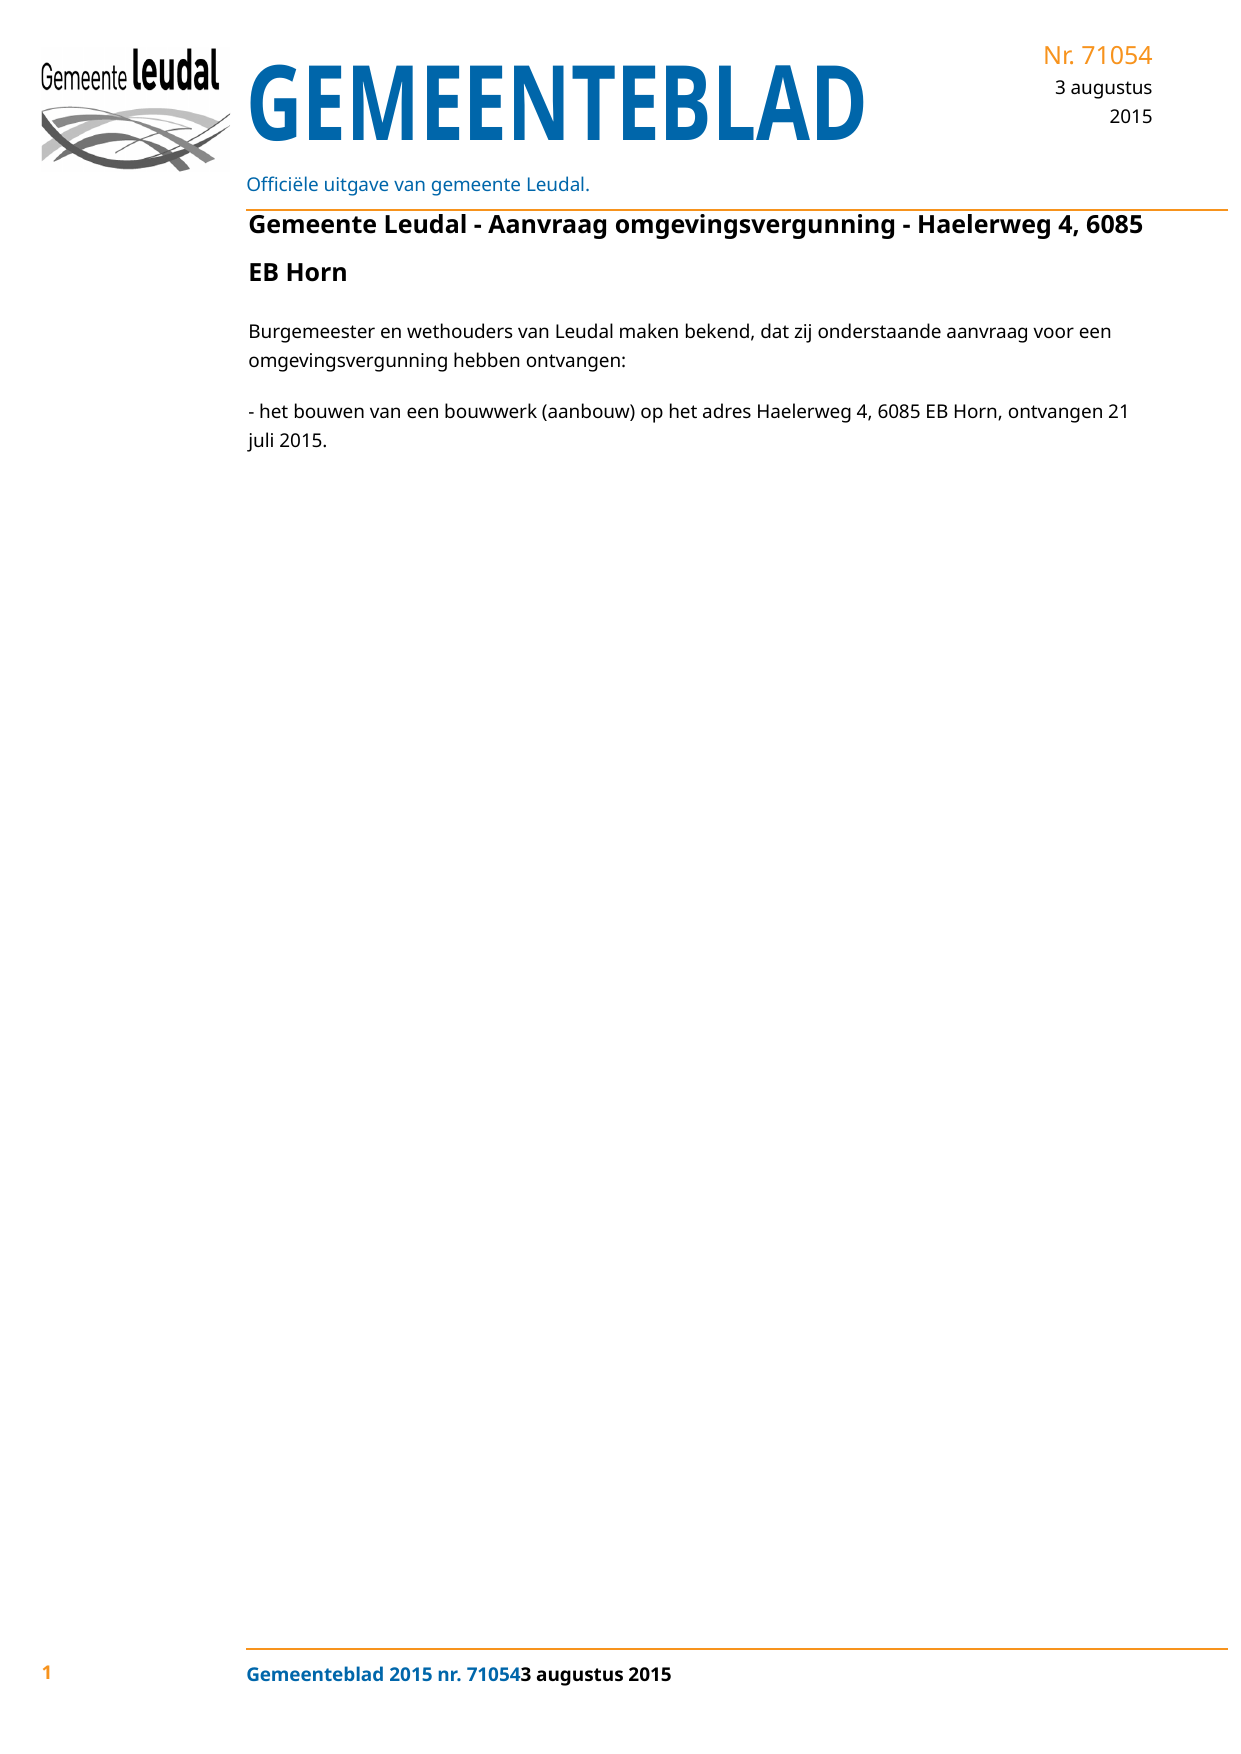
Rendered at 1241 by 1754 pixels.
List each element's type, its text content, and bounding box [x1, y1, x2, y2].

text Gemeente Leudal - Aanvraag omgevingsvergunning - Haelerweg 4, 6085 EB Horn [248, 211, 1152, 288]
text - het bouwen van een bouwwerk (aanbouw) op het adres Haelerweg 4, 6085 EB Horn, ontvangen 21 juli 2015. [248, 398, 1152, 453]
picture [41, 47, 231, 172]
text Burgemeester en wethouders van Leudal maken bekend, dat zij onderstaande aanvraag voor een omgevingsvergunning hebben ontvangen: [248, 318, 1152, 373]
